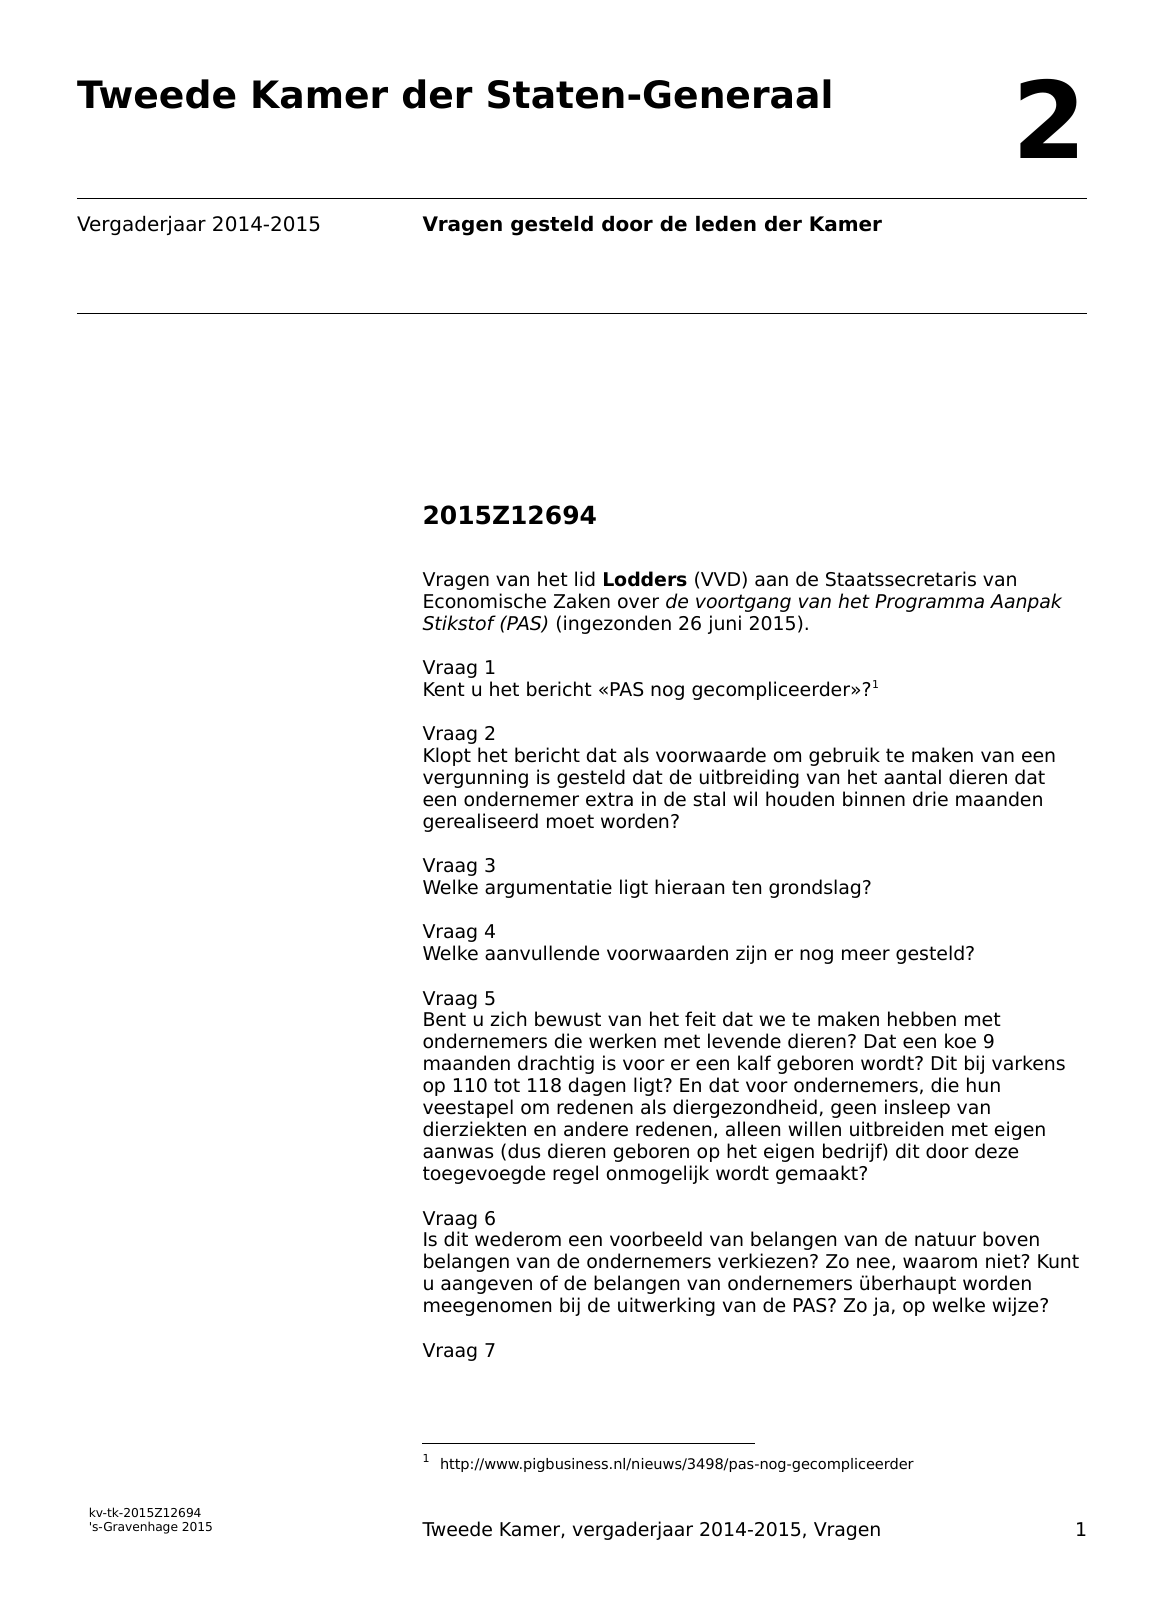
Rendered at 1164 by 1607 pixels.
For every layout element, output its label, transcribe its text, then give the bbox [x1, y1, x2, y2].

text Vraag 2 [422, 723, 1087, 745]
text Welke argumentatie ligt hieraan ten grondslag? [422, 877, 1087, 899]
table_header 2 [886, 59, 1087, 198]
text Vraag 1 [422, 657, 1087, 679]
text Kent u het bericht «PAS nog gecompliceerder»? [422, 679, 1087, 701]
text Vraag 3 [422, 855, 1087, 877]
text Vragen van het lid Lodders (VVD) aan de Staatssecretaris van Economische Zaken over de voortgang van het Programma Aanpak Stikstof (PAS) (ingezonden 26 juni 2015). [422, 569, 1087, 635]
text Vraag 4 [422, 921, 1087, 943]
text 's-Gravenhage 2015 [88, 1520, 323, 1534]
text Vraag 7 [422, 1339, 1087, 1361]
text Klopt het bericht dat als voorwaarde om gebruik te maken van een vergunning is gesteld dat de uitbreiding van het aantal dieren dat een ondernemer extra in de stal wil houden binnen drie maanden gerealiseerd moet worden? [422, 745, 1087, 833]
text kv-tk-2015Z12694 [88, 1506, 323, 1520]
text Is dit wederom een voorbeeld van belangen van de natuur boven belangen van de ondernemers verkiezen? Zo nee, waarom niet? Kunt u aangeven of de belangen van ondernemers überhaupt worden meegenomen bij de uitwerking van de PAS? Zo ja, op welke wijze? [422, 1229, 1087, 1317]
table_header Tweede Kamer der Staten-Generaal [77, 59, 886, 198]
table_cell Vergaderjaar 2014-2015 [77, 199, 422, 313]
table_cell Vragen gesteld door de leden der Kamer [422, 199, 1087, 313]
text Vraag 5 [422, 987, 1087, 1009]
text Bent u zich bewust van het feit dat we te maken hebben met ondernemers die werken met levende dieren? Dat een koe 9 maanden drachtig is voor er een kalf geboren wordt? Dit bij varkens op 110 tot 118 dagen ligt? En dat voor ondernemers, die hun veestapel om redenen als diergezondheid, geen insleep van dierziekten en andere redenen, alleen willen uitbreiden met eigen aanwas (dus dieren geboren op het eigen bedrijf) dit door deze toegevoegde regel onmogelijk wordt gemaakt? [422, 1009, 1087, 1185]
text Welke aanvullende voorwaarden zijn er nog meer gesteld? [422, 943, 1087, 965]
text Vraag 6 [422, 1207, 1087, 1229]
text 2015Z12694 [422, 501, 1087, 531]
text http://www.pigbusiness.nl/nieuws/3498/pas-nog-gecompliceerder [422, 1452, 1087, 1474]
